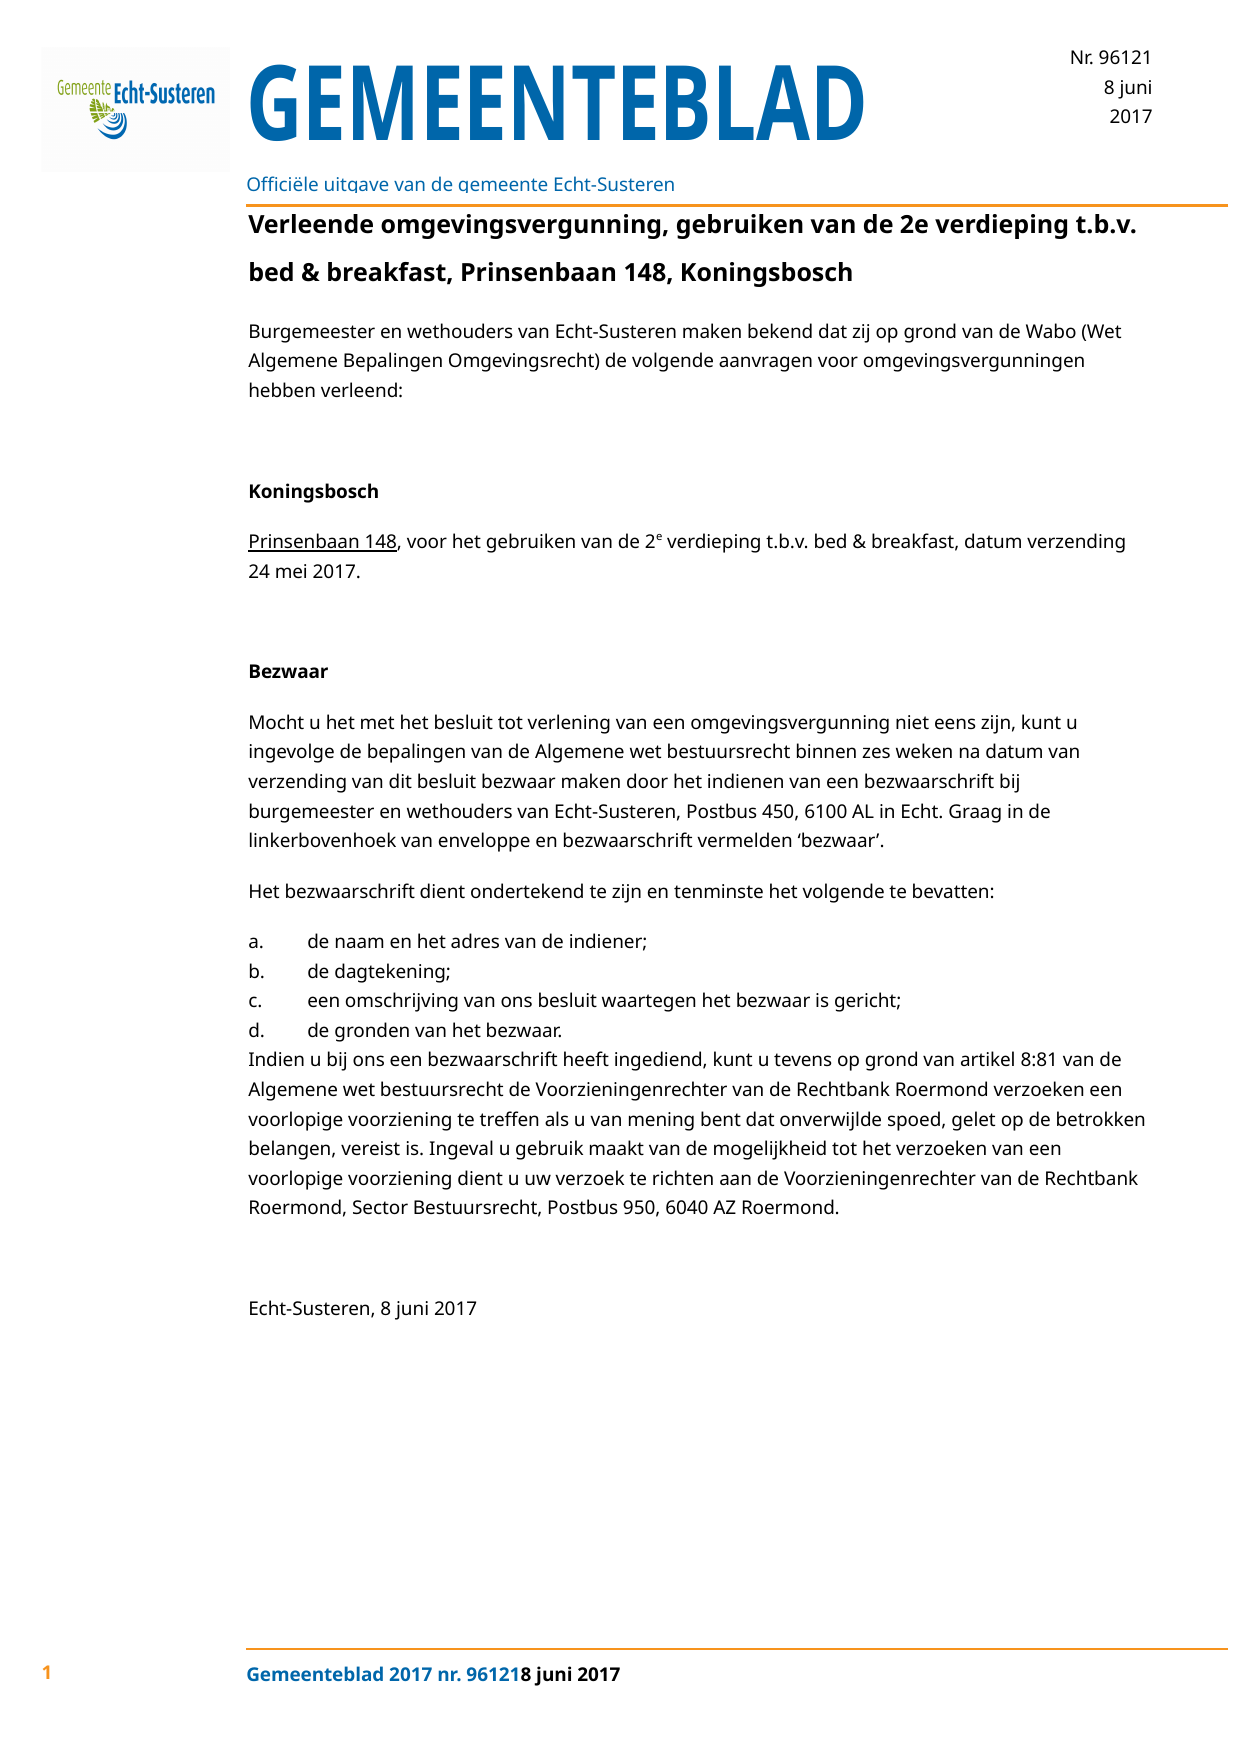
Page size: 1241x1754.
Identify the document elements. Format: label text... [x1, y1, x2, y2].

list de naam en het adres van de indiener; [248, 928, 1152, 954]
text Echt-Susteren, 8 juni 2017 [248, 1295, 1152, 1321]
text Indien u bij ons een bezwaarschrift heeft ingediend, kunt u tevens op grond van artikel 8:81 van de Algemene wet bestuursrecht de Voorzieningenrechter van de Rechtbank Roermond verzoeken een voorlopige voorziening te treffen als u van mening bent dat onverwijlde spoed, gelet op de betrokken belangen, vereist is. Ingeval u gebruik maakt van de mogelijkheid tot het verzoeken van een voorlopige voorziening dient u uw verzoek te richten aan de Voorzieningenrechter van de Rechtbank Roermond, Sector Bestuursrecht, Postbus 950, 6040 AZ Roermond. [248, 1047, 1152, 1220]
text Verleende omgevingsvergunning, gebruiken van de 2e verdieping t.b.v. bed & breakfast, Prinsenbaan 148, Koningsbosch [248, 207, 1152, 288]
picture [41, 47, 231, 172]
text Mocht u het met het besluit tot verlening van een omgevingsvergunning niet eens zijn, kunt u ingevolge de bepalingen van de Algemene wet bestuursrecht binnen zes weken na datum van verzending van dit besluit bezwaar maken door het indienen van een bezwaarschrift bij burgemeester en wethouders van Echt-Susteren, Postbus 450, 6100 AL in Echt. Graag in de linkerbovenhoek van enveloppe en bezwaarschrift vermelden ‘bezwaar’. [248, 709, 1152, 853]
text Prinsenbaan 148, voor het gebruiken van de 2e verdieping t.b.v. bed & breakfast, datum verzending 24 mei 2017. [248, 528, 1152, 584]
list de dagtekening; [248, 958, 1152, 984]
list een omschrijving van ons besluit waartegen het bezwaar is gericht; [248, 987, 1152, 1013]
list de gronden van het bezwaar. [248, 1017, 1152, 1043]
text Het bezwaarschrift dient ondertekend te zijn en tenminste het volgende te bevatten: [248, 878, 1152, 904]
text Bezwaar [248, 659, 1152, 684]
text Burgemeester en wethouders van Echt-Susteren maken bekend dat zij op grond van de Wabo (Wet Algemene Bepalingen Omgevingsrecht) de volgende aanvragen voor omgevingsvergunningen hebben verleend: [248, 318, 1152, 403]
text Koningsbosch [248, 478, 1152, 504]
